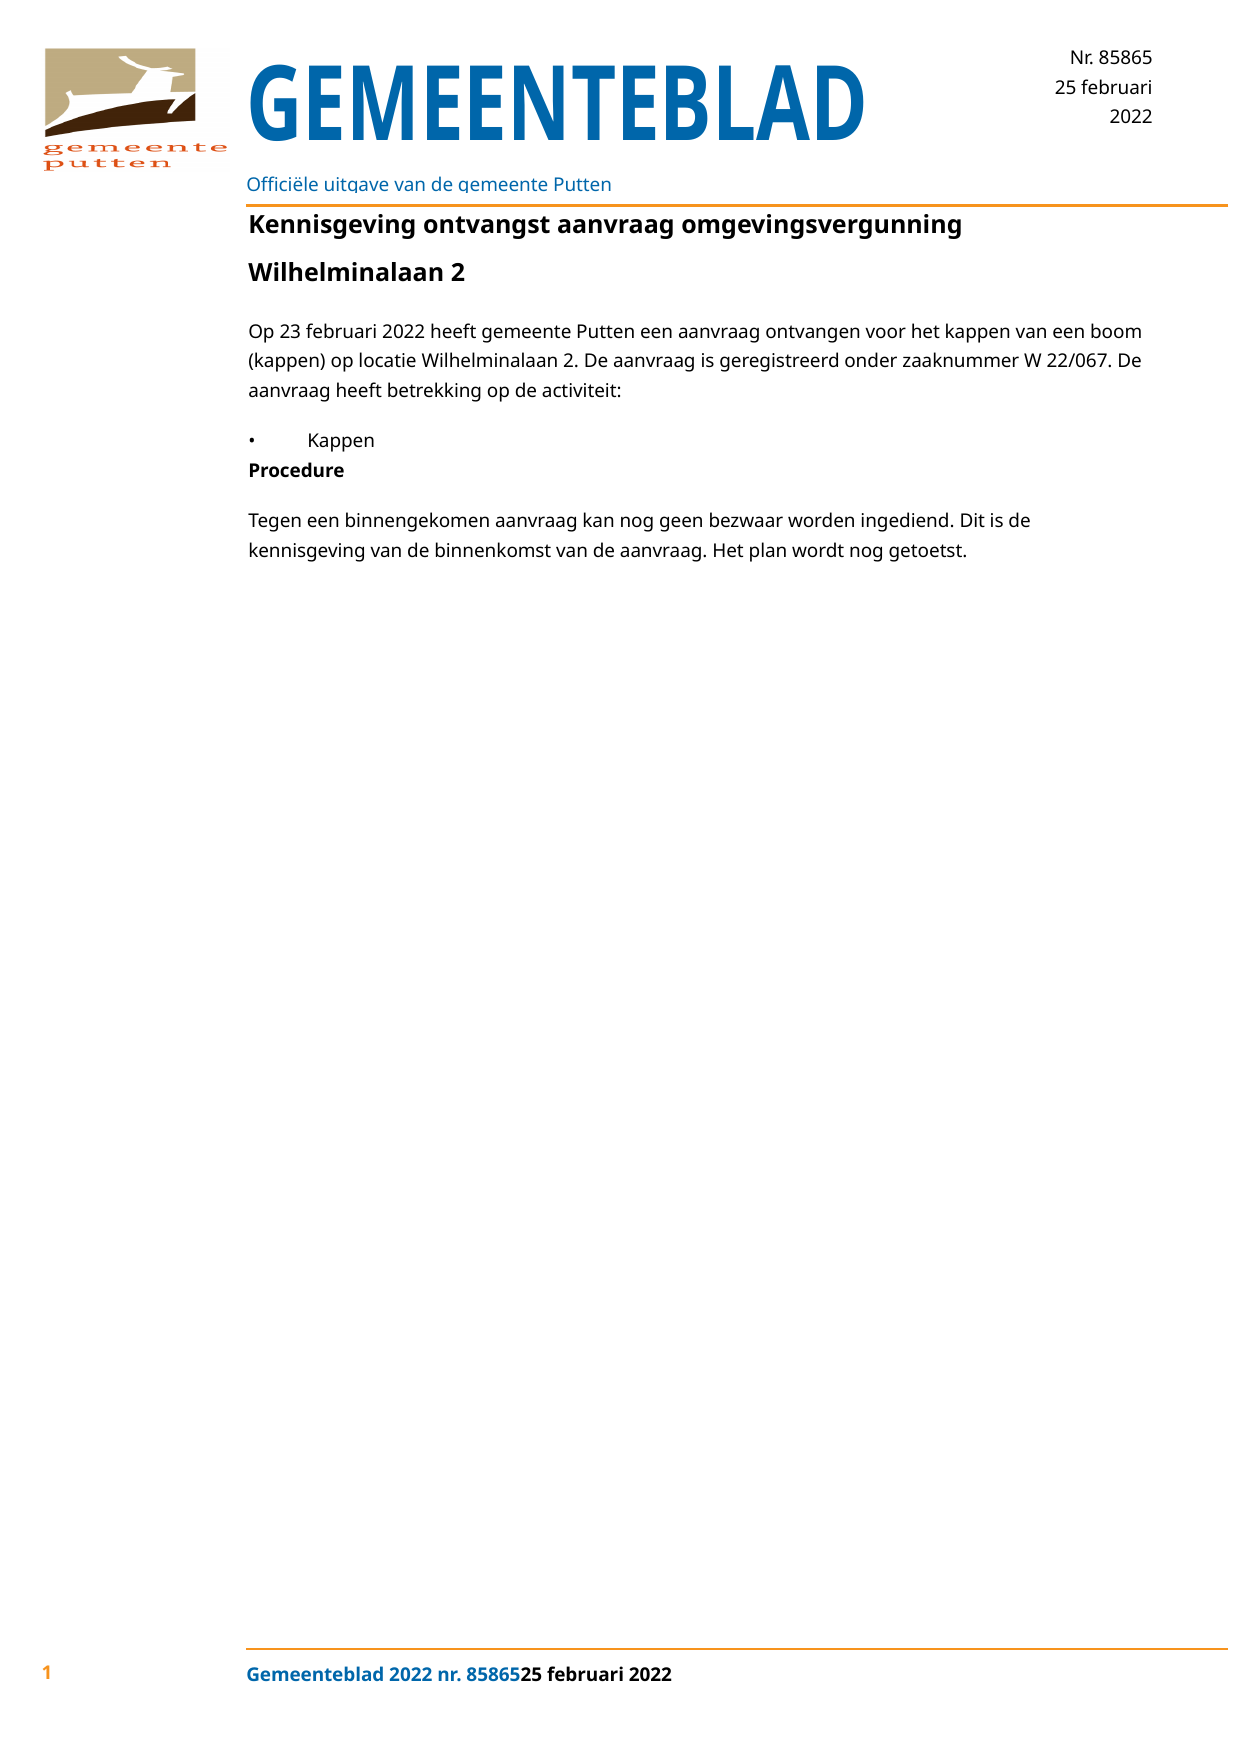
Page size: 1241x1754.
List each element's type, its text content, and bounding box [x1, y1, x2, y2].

text Tegen een binnengekomen aanvraag kan nog geen bezwaar worden ingediend. Dit is de kennisgeving van de binnenkomst van de aanvraag. Het plan wordt nog getoetst. [248, 507, 1152, 563]
text Procedure [248, 457, 1152, 483]
list Kappen [248, 427, 1152, 453]
text Kennisgeving ontvangst aanvraag omgevingsvergunning Wilhelminalaan 2 [248, 207, 1152, 288]
picture [41, 47, 231, 172]
text Op 23 februari 2022 heeft gemeente Putten een aanvraag ontvangen voor het kappen van een boom (kappen) op locatie Wilhelminalaan 2. De aanvraag is geregistreerd onder zaaknummer W 22/067. De aanvraag heeft betrekking op de activiteit: [248, 318, 1152, 403]
